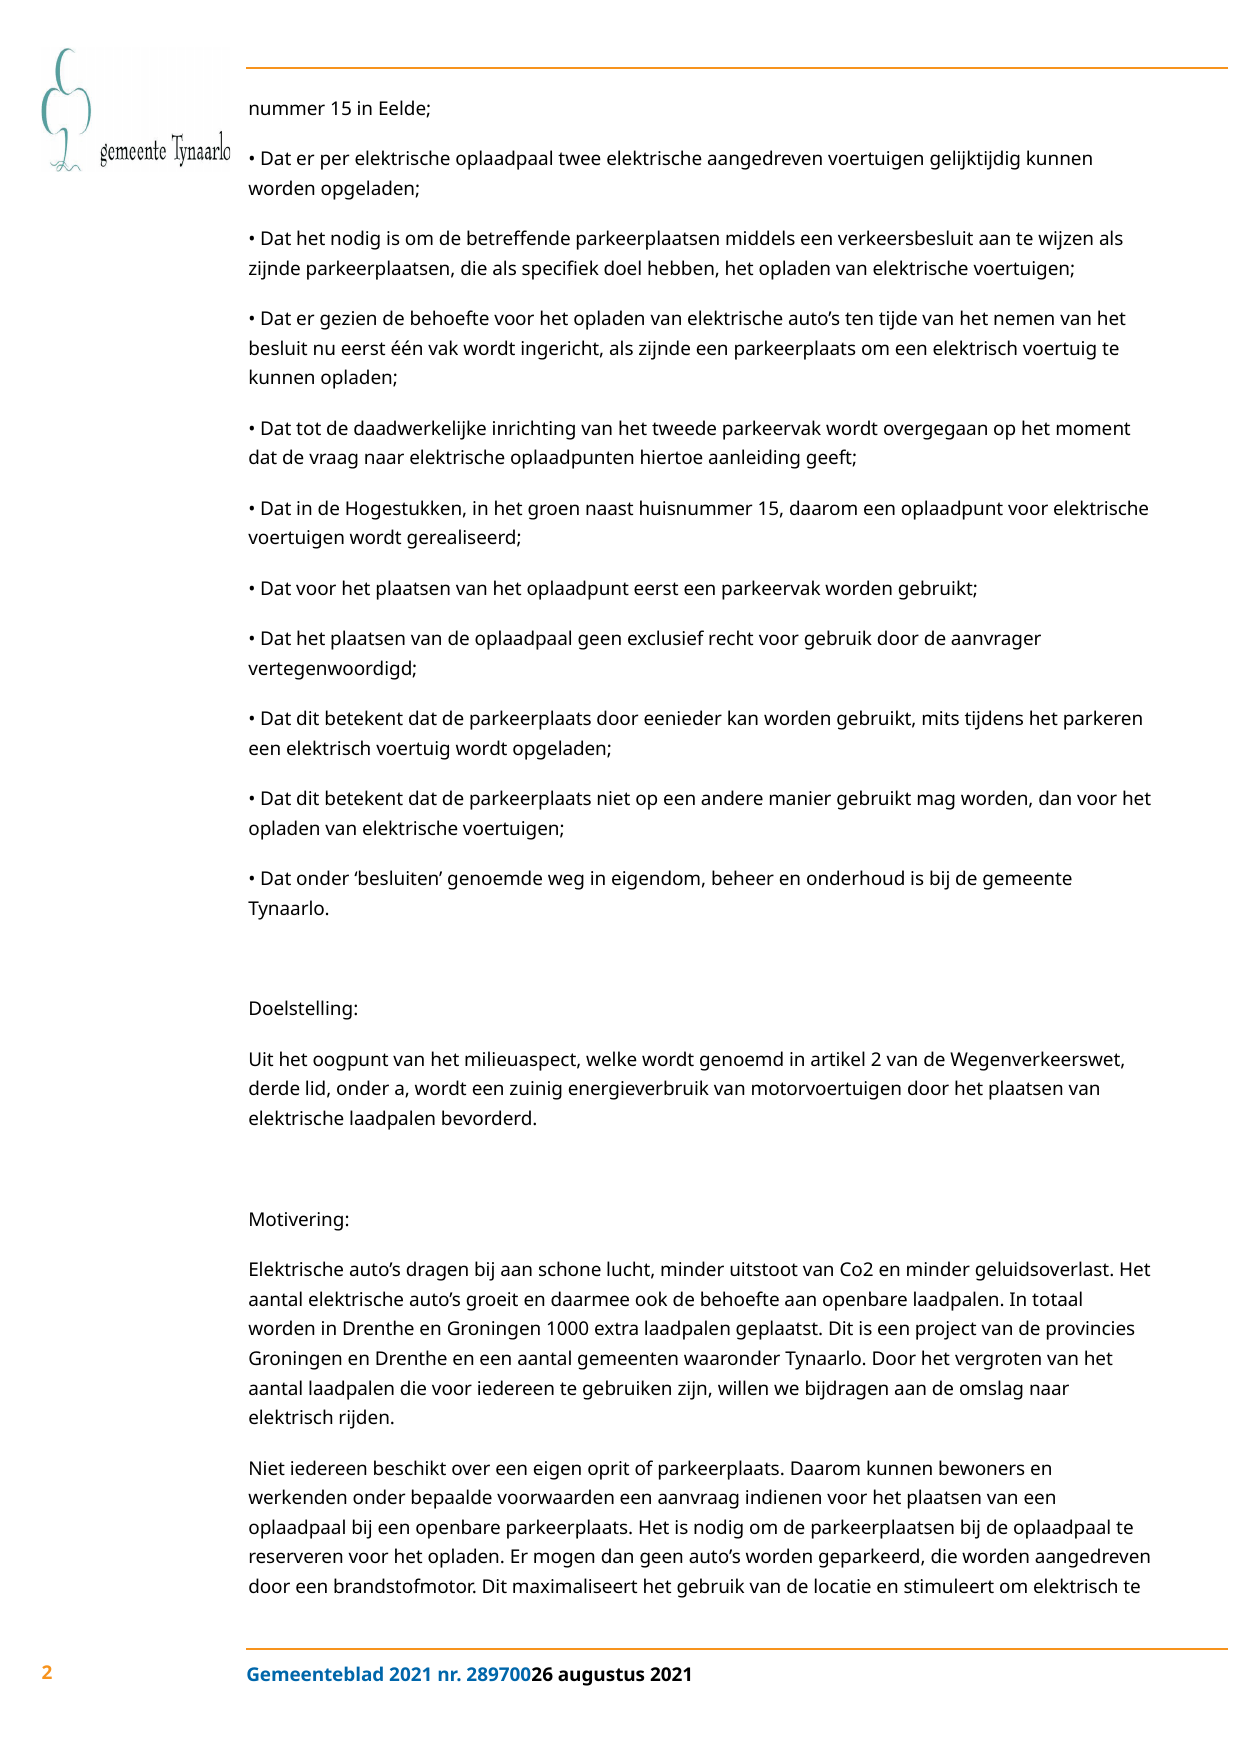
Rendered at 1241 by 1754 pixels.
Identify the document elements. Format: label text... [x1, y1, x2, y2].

text • Dat onder ‘besluiten’ genoemde weg in eigendom, beheer en onderhoud is bij de gemeente Tynaarlo. [248, 865, 1152, 921]
text • Dat in de Hogestukken, in het groen naast huisnummer 15, daarom een oplaadpunt voor elektrische voertuigen wordt gerealiseerd; [248, 495, 1152, 550]
text • Dat het plaatsen van de oplaadpaal geen exclusief recht voor gebruik door de aanvrager vertegenwoordigd; [248, 625, 1152, 681]
text Motivering: [248, 1206, 1152, 1232]
picture [41, 47, 231, 172]
text • Dat dit betekent dat de parkeerplaats niet op een andere manier gebruikt mag worden, dan voor het opladen van elektrische voertuigen; [248, 785, 1152, 841]
text • Dat tot de daadwerkelijke inrichting van het tweede parkeervak wordt overgegaan op het moment dat de vraag naar elektrische oplaadpunten hiertoe aanleiding geeft; [248, 415, 1152, 470]
text Uit het oogpunt van het milieuaspect, welke wordt genoemd in artikel 2 van de Wegenverkeerswet, derde lid, onder a, wordt een zuinig energieverbruik van motorvoertuigen door het plaatsen van elektrische laadpalen bevorderd. [248, 1046, 1152, 1131]
text • Dat dit betekent dat de parkeerplaats door eenieder kan worden gebruikt, mits tijdens het parkeren een elektrisch voertuig wordt opgeladen; [248, 705, 1152, 761]
text • Dat er gezien de behoefte voor het opladen van elektrische auto’s ten tijde van het nemen van het besluit nu eerst één vak wordt ingericht, als zijnde een parkeerplaats om een elektrisch voertuig te kunnen opladen; [248, 305, 1152, 390]
text • Dat voor het plaatsen van het oplaadpunt eerst een parkeervak worden gebruikt; [248, 575, 1152, 601]
text nummer 15 in Eelde; [248, 95, 1152, 121]
text • Dat er per elektrische oplaadpaal twee elektrische aangedreven voertuigen gelijktijdig kunnen worden opgeladen; [248, 145, 1152, 201]
text Doelstelling: [248, 996, 1152, 1021]
text Niet iedereen beschikt over een eigen oprit of parkeerplaats. Daarom kunnen bewoners en werkenden onder bepaalde voorwaarden een aanvraag indienen voor het plaatsen van een oplaadpaal bij een openbare parkeerplaats. Het is nodig om de parkeerplaatsen bij de oplaadpaal te reserveren voor het opladen. Er mogen dan geen auto’s worden geparkeerd, die worden aangedreven door een brandstofmotor. Dit maximaliseert het gebruik van de locatie en stimuleert om elektrisch te [248, 1455, 1152, 1599]
text Elektrische auto’s dragen bij aan schone lucht, minder uitstoot van Co2 en minder geluidsoverlast. Het aantal elektrische auto’s groeit en daarmee ook de behoefte aan openbare laadpalen. In totaal worden in Drenthe en Groningen 1000 extra laadpalen geplaatst. Dit is een project van de provincies Groningen en Drenthe en een aantal gemeenten waaronder Tynaarlo. Door het vergroten van het aantal laadpalen die voor iedereen te gebruiken zijn, willen we bijdragen aan de omslag naar elektrisch rijden. [248, 1256, 1152, 1430]
text • Dat het nodig is om de betreffende parkeerplaatsen middels een verkeersbesluit aan te wijzen als zijnde parkeerplaatsen, die als specifiek doel hebben, het opladen van elektrische voertuigen; [248, 225, 1152, 281]
